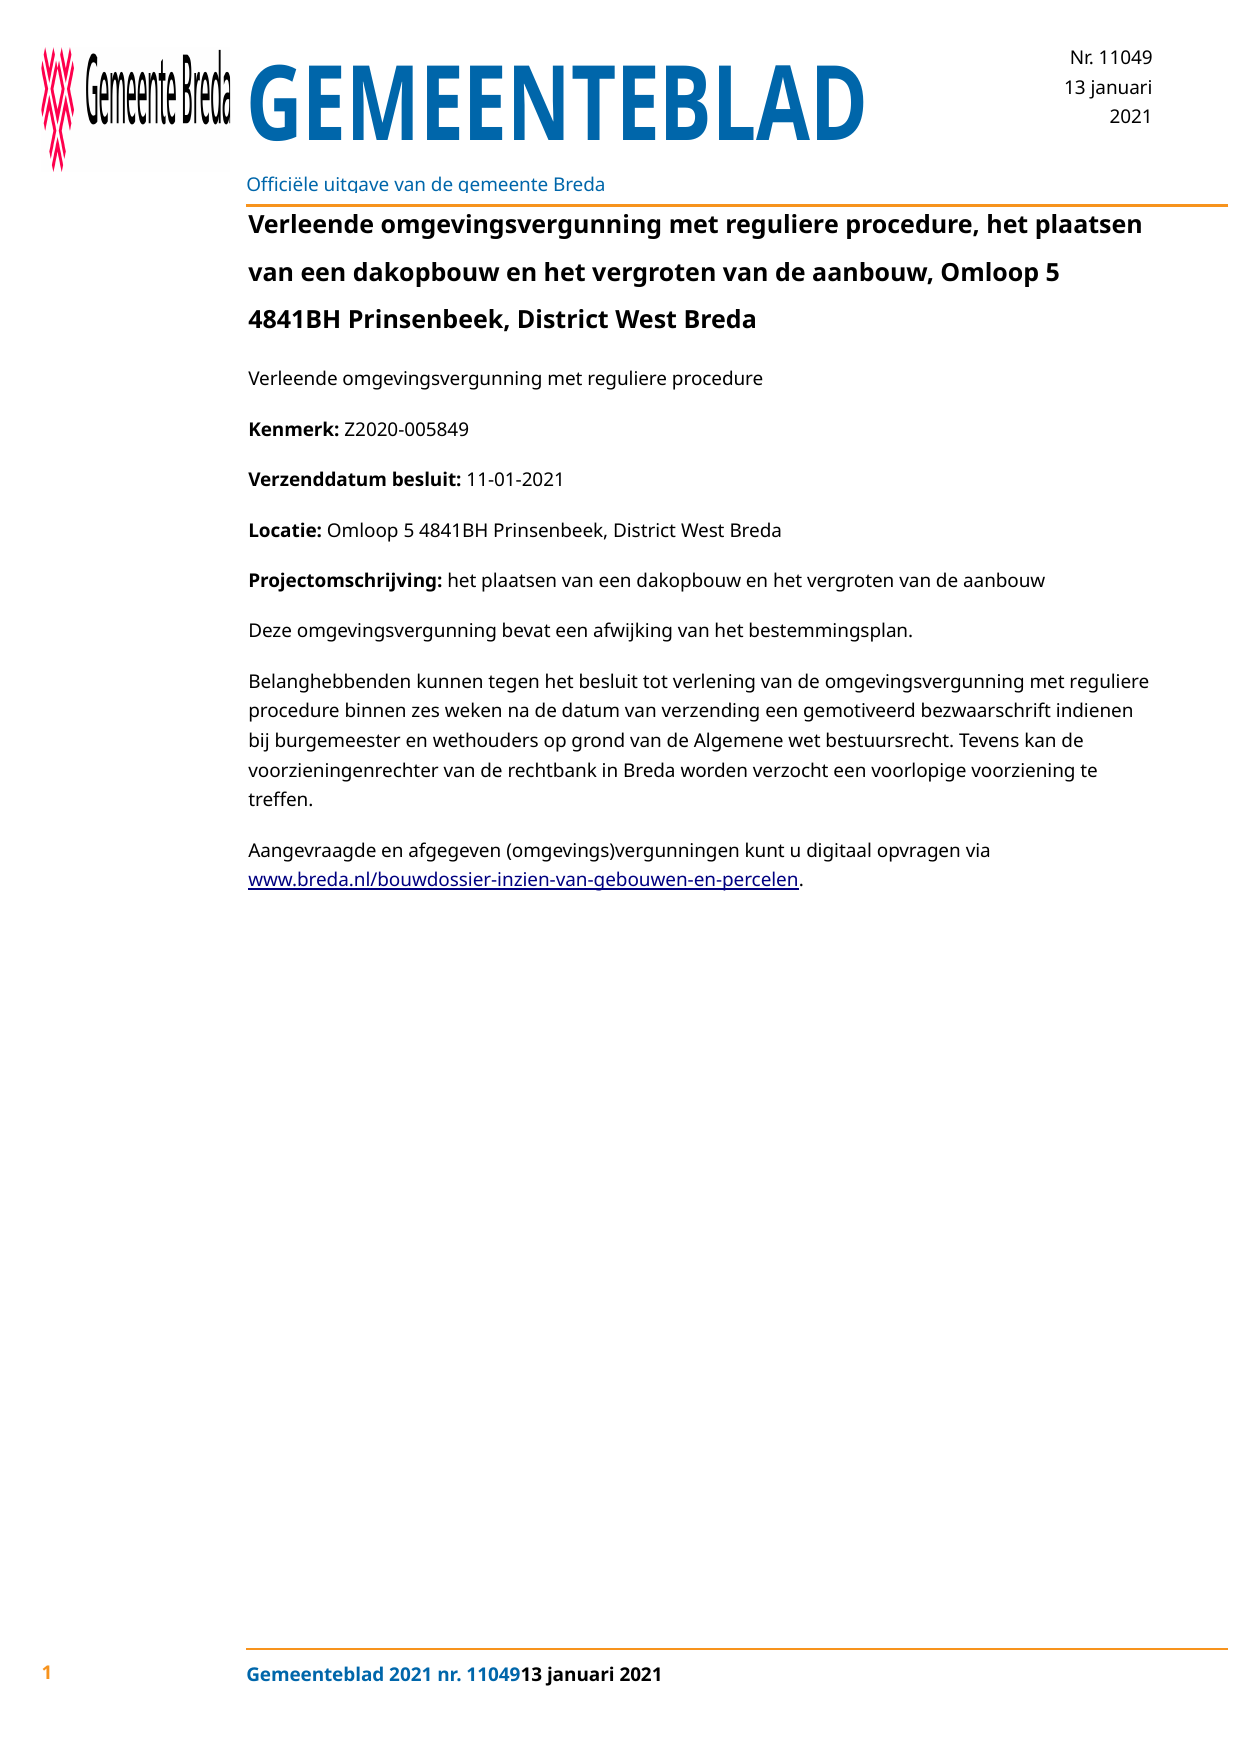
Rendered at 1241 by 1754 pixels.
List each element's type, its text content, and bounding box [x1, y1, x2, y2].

text Deze omgevingsvergunning bevat een afwijking van het bestemmingsplan. [248, 618, 1152, 643]
text Locatie: Omloop 5 4841BH Prinsenbeek, District West Breda [248, 517, 1152, 542]
text Verleende omgevingsvergunning met reguliere procedure [248, 366, 1152, 391]
text Kenmerk: Z2020-005849 [248, 416, 1152, 442]
text Aangevraagde en afgegeven (omgevings)vergunningen kunt u digitaal opvragen via www.breda.nl/bouwdossier-inzien-van-gebouwen-en-percelen. [248, 837, 1152, 892]
text Verleende omgevingsvergunning met reguliere procedure, het plaatsen van een dakopbouw en het vergroten van de aanbouw, Omloop 5 4841BH Prinsenbeek, District West Breda [248, 207, 1152, 336]
text Projectomschrijving: het plaatsen van een dakopbouw en het vergroten van de aanbouw [248, 567, 1152, 593]
text Verzenddatum besluit: 11-01-2021 [248, 466, 1152, 492]
text Belanghebbenden kunnen tegen het besluit tot verlening van de omgevingsvergunning met reguliere procedure binnen zes weken na de datum van verzending een gemotiveerd bezwaarschrift indienen bij burgemeester en wethouders op grond van de Algemene wet bestuursrecht. Tevens kan de voorzieningenrechter van de rechtbank in Breda worden verzocht een voorlopige voorziening te treffen. [248, 668, 1152, 812]
picture [41, 47, 231, 172]
